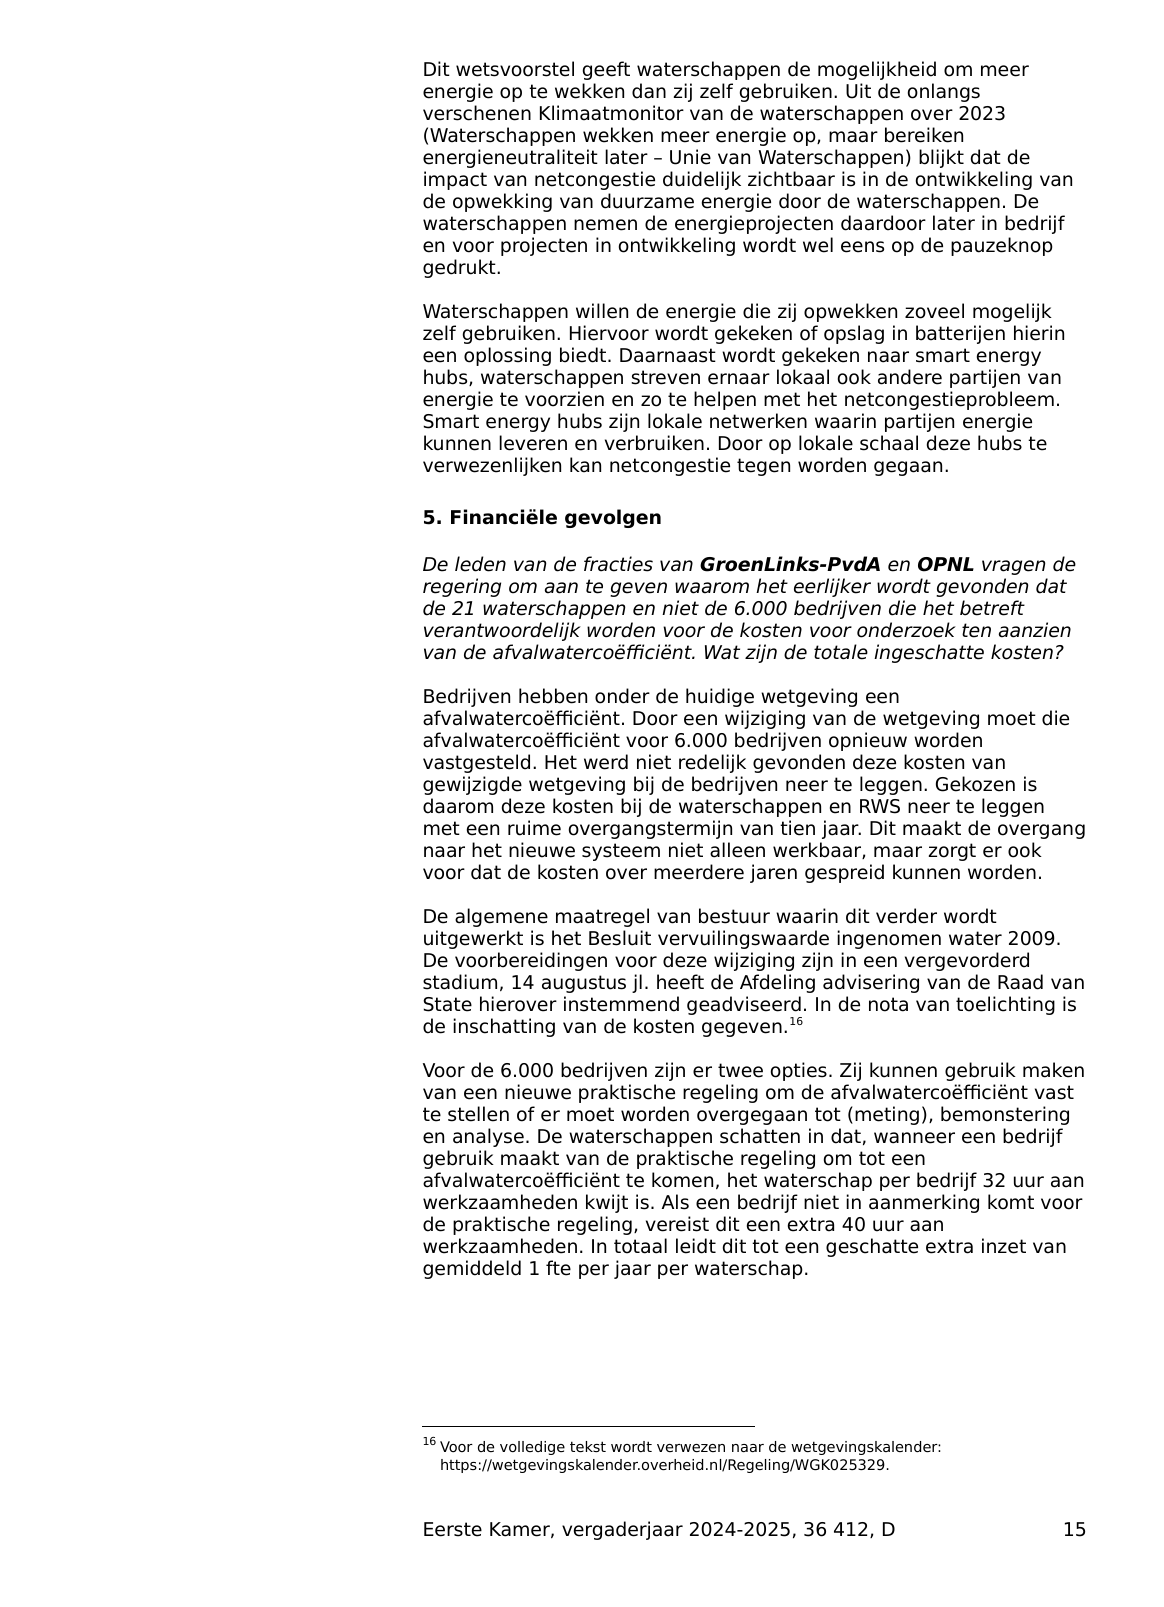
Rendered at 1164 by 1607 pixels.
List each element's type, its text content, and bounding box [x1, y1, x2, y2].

text Dit wetsvoorstel geeft waterschappen de mogelijkheid om meer energie op te wekken dan zij zelf gebruiken. Uit de onlangs verschenen Klimaatmonitor van de waterschappen over 2023 (Waterschappen wekken meer energie op, maar bereiken energieneutraliteit later – Unie van Waterschappen) blijkt dat de impact van netcongestie duidelijk zichtbaar is in de ontwikkeling van de opwekking van duurzame energie door de waterschappen. De waterschappen nemen de energieprojecten daardoor later in bedrijf en voor projecten in ontwikkeling wordt wel eens op de pauzeknop gedrukt. [422, 59, 1087, 279]
text De algemene maatregel van bestuur waarin dit verder wordt uitgewerkt is het Besluit vervuilingswaarde ingenomen water 2009. De voorbereidingen voor deze wijziging zijn in een vergevorderd stadium, 14 augustus jl. heeft de Afdeling advisering van de Raad van State hierover instemmend geadviseerd. In de nota van toelichting is de inschatting van de kosten gegeven. [422, 906, 1087, 1038]
text Waterschappen willen de energie die zij opwekken zoveel mogelijk zelf gebruiken. Hiervoor wordt gekeken of opslag in batterijen hierin een oplossing biedt. Daarnaast wordt gekeken naar smart energy hubs, waterschappen streven ernaar lokaal ook andere partijen van energie te voorzien en zo te helpen met het netcongestieprobleem. Smart energy hubs zijn lokale netwerken waarin partijen energie kunnen leveren en verbruiken. Door op lokale schaal deze hubs te verwezenlijken kan netcongestie tegen worden gegaan. [422, 301, 1087, 477]
text Voor de 6.000 bedrijven zijn er twee opties. Zij kunnen gebruik maken van een nieuwe praktische regeling om de afvalwatercoëfficiënt vast te stellen of er moet worden overgegaan tot (meting), bemonstering en analyse. De waterschappen schatten in dat, wanneer een bedrijf gebruik maakt van de praktische regeling om tot een afvalwatercoëfficiënt te komen, het waterschap per bedrijf 32 uur aan werkzaamheden kwijt is. Als een bedrijf niet in aanmerking komt voor de praktische regeling, vereist dit een extra 40 uur aan werkzaamheden. In totaal leidt dit tot een geschatte extra inzet van gemiddeld 1 fte per jaar per waterschap. [422, 1060, 1087, 1280]
text Bedrijven hebben onder de huidige wetgeving een afvalwatercoëfficiënt. Door een wijziging van de wetgeving moet die afvalwatercoëfficiënt voor 6.000 bedrijven opnieuw worden vastgesteld. Het werd niet redelijk gevonden deze kosten van gewijzigde wetgeving bij de bedrijven neer te leggen. Gekozen is daarom deze kosten bij de waterschappen en RWS neer te leggen met een ruime overgangstermijn van tien jaar. Dit maakt de overgang naar het nieuwe systeem niet alleen werkbaar, maar zorgt er ook voor dat de kosten over meerdere jaren gespreid kunnen worden. [422, 686, 1087, 884]
text Voor de volledige tekst wordt verwezen naar de wetgevingskalender: https://wetgevingskalender.overheid.nl/Regeling/WGK025329. [422, 1435, 1087, 1474]
text De leden van de fracties van GroenLinks-PvdA en OPNL vragen de regering om aan te geven waarom het eerlijker wordt gevonden dat de 21 waterschappen en niet de 6.000 bedrijven die het betreft verantwoordelijk worden voor de kosten voor onderzoek ten aanzien van de afvalwatercoëfficiënt. Wat zijn de totale ingeschatte kosten? [422, 554, 1087, 664]
subtitle 5. Financiële gevolgen [422, 507, 1087, 529]
